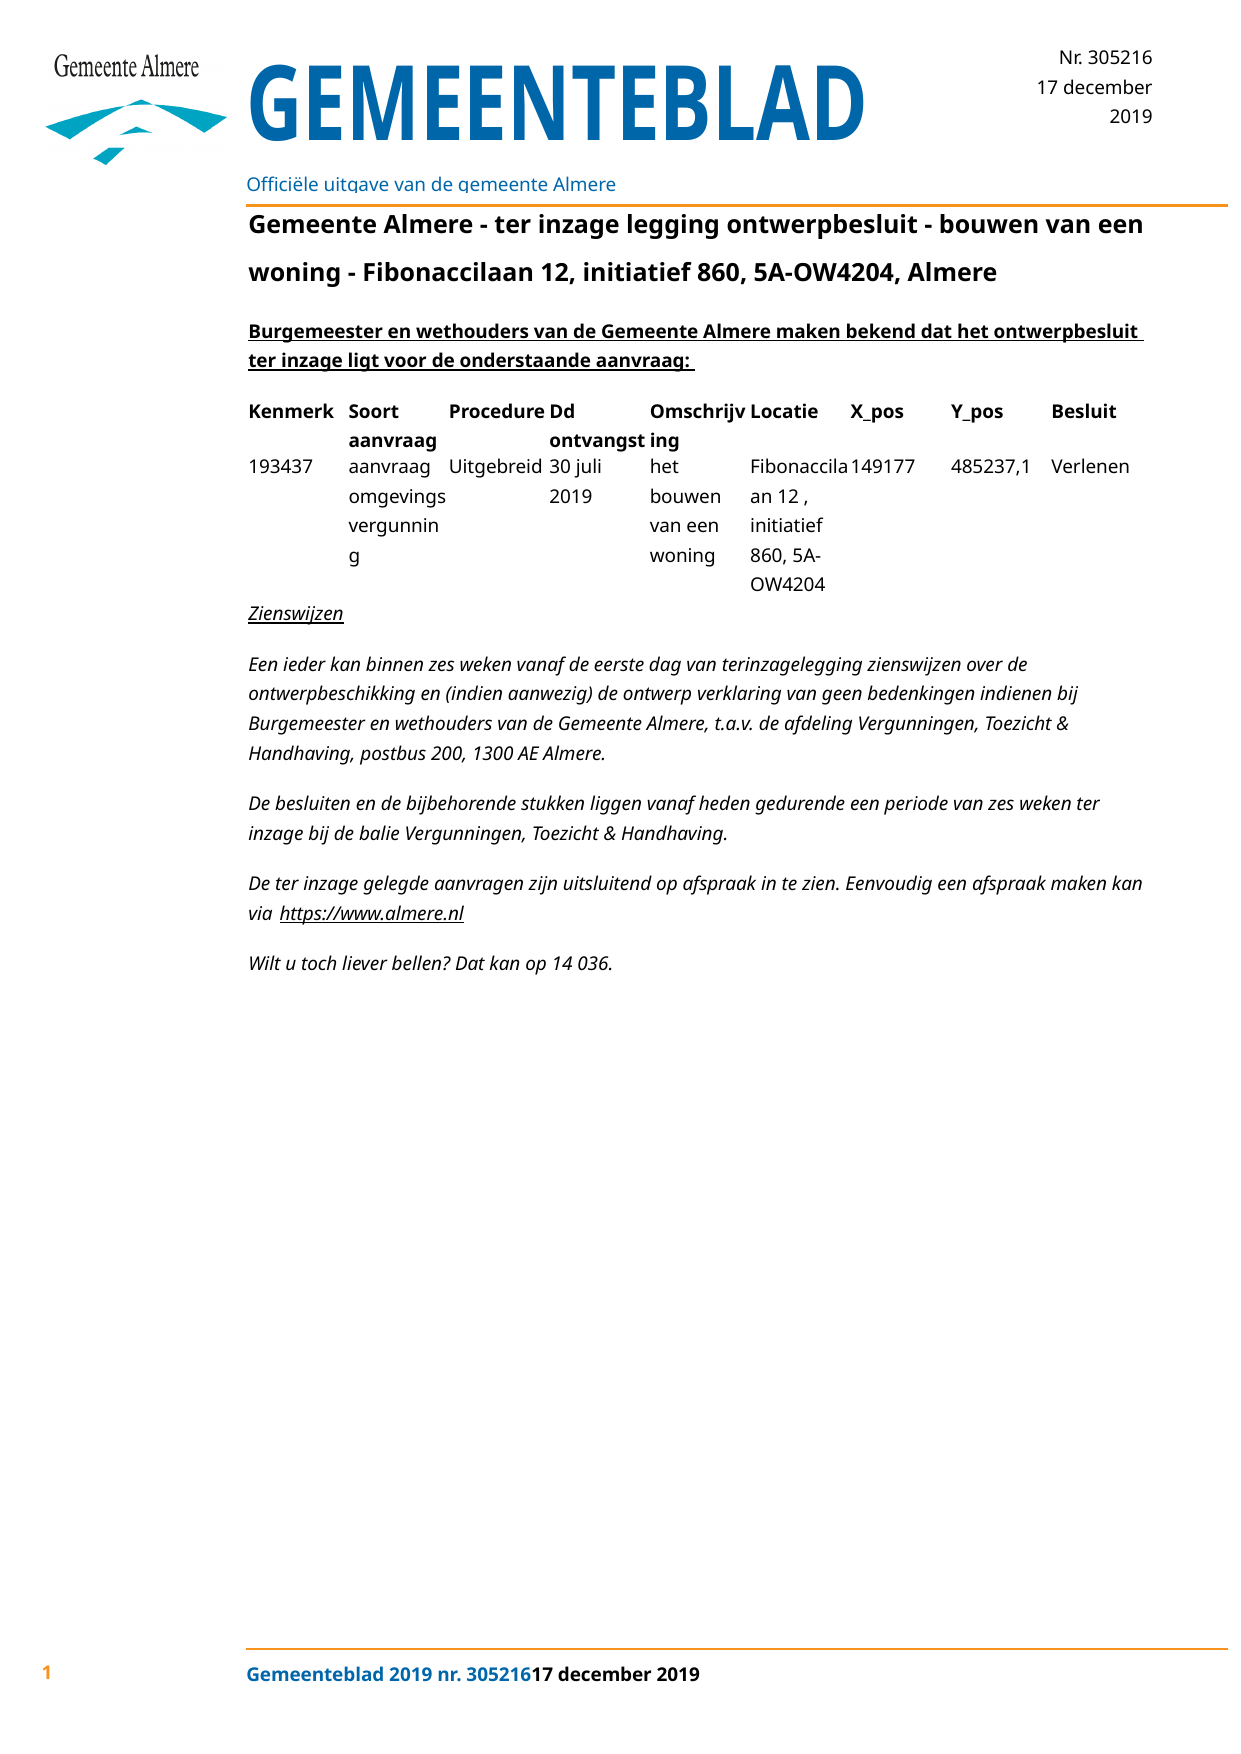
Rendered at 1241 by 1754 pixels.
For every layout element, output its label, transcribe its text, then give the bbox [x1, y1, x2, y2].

text De ter inzage gelegde aanvragen zijn uitsluitend op afspraak in te zien. Eenvoudig een afspraak maken kan via https://www.almere.nl [248, 870, 1152, 926]
table_header Dd ontvangst [549, 398, 649, 453]
table_header Kenmerk [248, 398, 348, 453]
table_header Y_pos [951, 398, 1051, 453]
table_cell 193437 [248, 453, 348, 597]
table_cell het bouwen van een woning [650, 453, 750, 597]
text Wilt u toch liever bellen? Dat kan op 14 036. [248, 950, 1152, 976]
table_header Omschrijving [650, 398, 750, 453]
picture [41, 47, 231, 172]
table_header X_pos [850, 398, 951, 453]
table_cell Uitgebreid [449, 453, 549, 597]
text Gemeente Almere - ter inzage legging ontwerpbesluit - bouwen van een woning - Fibonaccilaan 12, initiatief 860, 5A-OW4204, Almere [248, 207, 1152, 288]
table_cell 30 juli 2019 [549, 453, 649, 597]
table_cell 485237,1 [951, 453, 1051, 597]
table_cell 149177 [850, 453, 951, 597]
table_cell Fibonaccilaan 12 , initiatief 860, 5A-OW4204 [750, 453, 850, 597]
text Zienswijzen [248, 601, 1152, 626]
table_header Soort aanvraag [348, 398, 449, 453]
table_header Besluit [1051, 398, 1152, 453]
table_header Procedure [449, 398, 549, 453]
table_cell Verlenen [1051, 453, 1152, 597]
table_header Locatie [750, 398, 850, 453]
text Een ieder kan binnen zes weken vanaf de eerste dag van terinzagelegging zienswijzen over de ontwerpbeschikking en (indien aanwezig) de ontwerp verklaring van geen bedenkingen indienen bij Burgemeester en wethouders van de Gemeente Almere, t.a.v. de afdeling Vergunningen, Toezicht & Handhaving, postbus 200, 1300 AE Almere. [248, 651, 1152, 766]
table_cell aanvraag omgevingsvergunning [348, 453, 449, 597]
text Burgemeester en wethouders van de Gemeente Almere maken bekend dat het ontwerpbesluit ter inzage ligt voor de onderstaande aanvraag: [248, 318, 1152, 373]
text De besluiten en de bijbehorende stukken liggen vanaf heden gedurende een periode van zes weken ter inzage bij de balie Vergunningen, Toezicht & Handhaving. [248, 790, 1152, 846]
